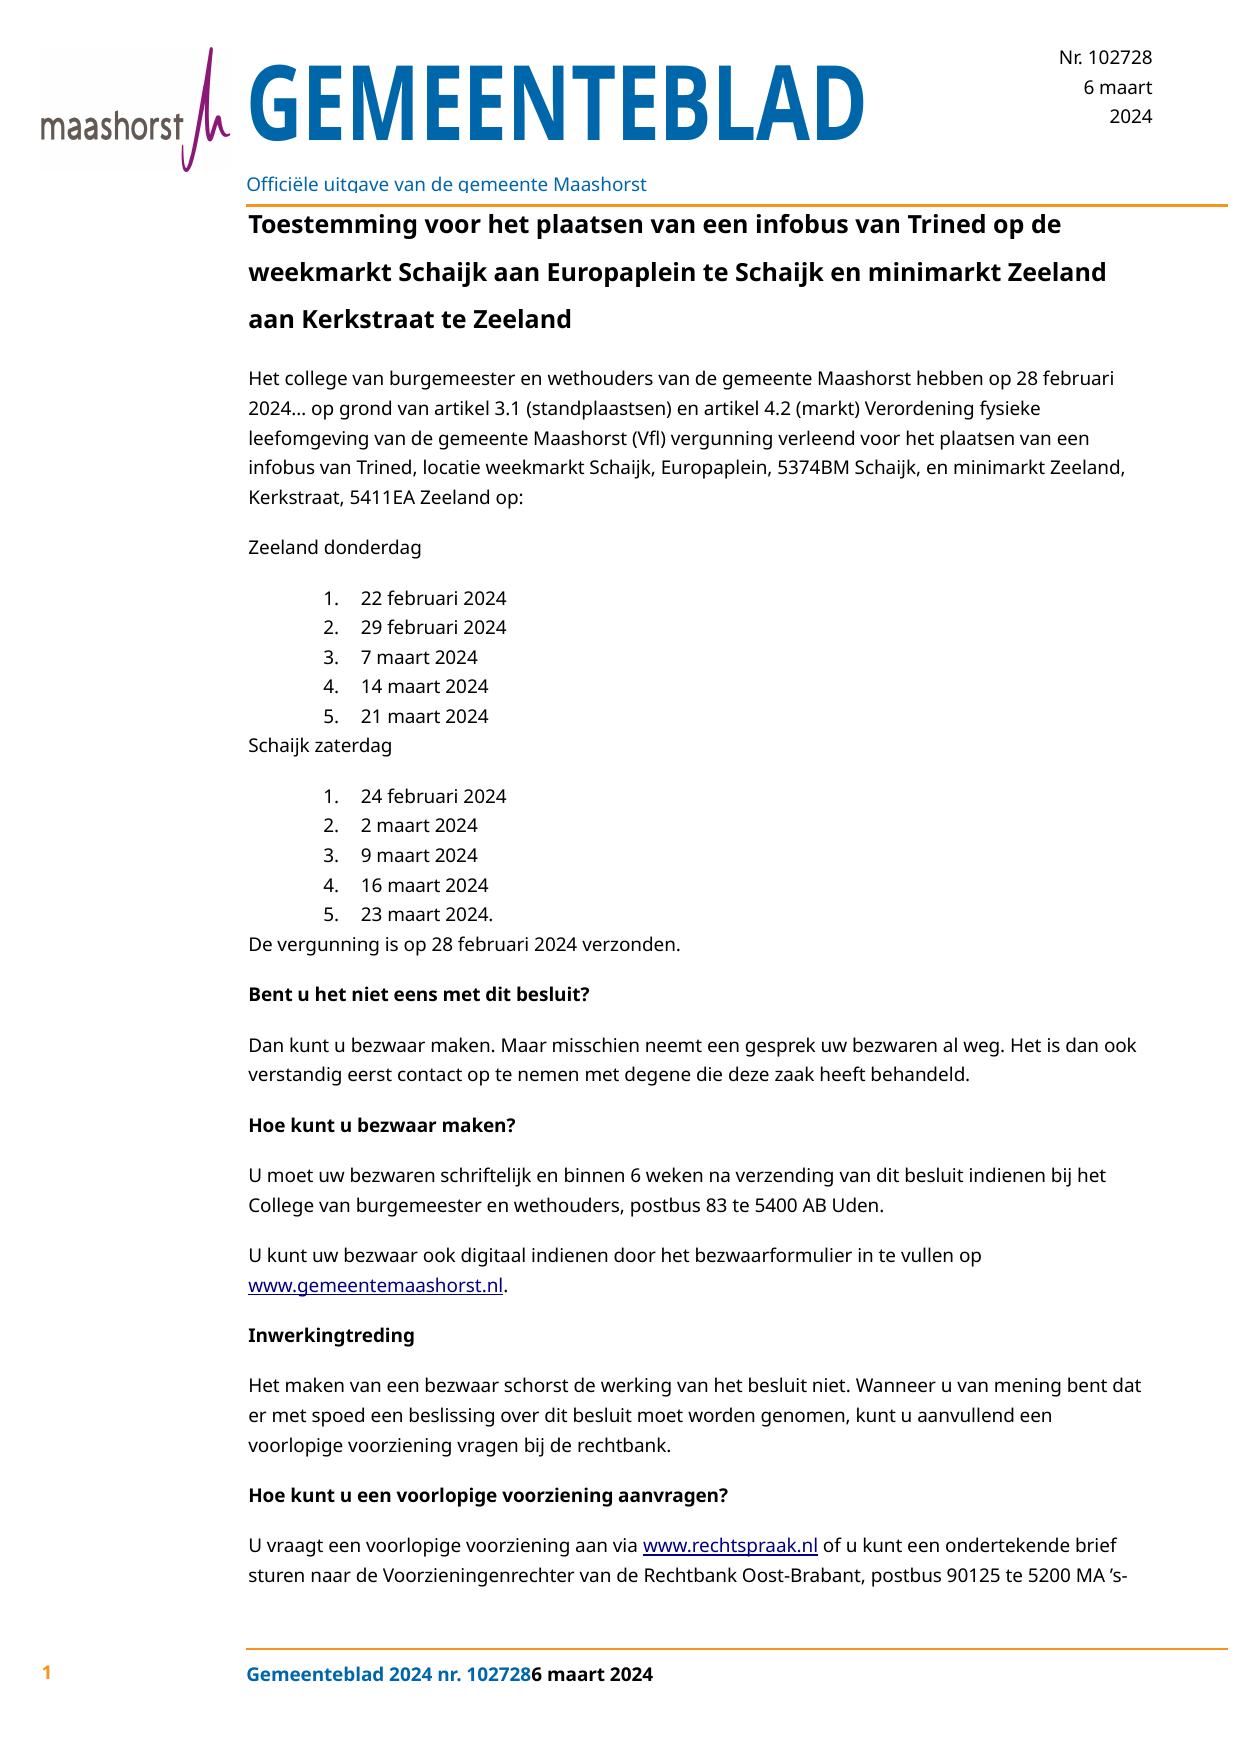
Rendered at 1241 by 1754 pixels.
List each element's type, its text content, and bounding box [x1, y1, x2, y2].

text Het maken van een bezwaar schorst de werking van het besluit niet. Wanneer u van mening bent dat er met spoed een beslissing over dit besluit moet worden genomen, kunt u aanvullend een voorlopige voorziening vragen bij de rechtbank. [248, 1373, 1152, 1457]
list 2 maart 2024 [323, 813, 1152, 838]
text De vergunning is op 28 februari 2024 verzonden. [248, 931, 1152, 957]
list 16 maart 2024 [323, 872, 1152, 897]
text Het college van burgemeester en wethouders van de gemeente Maashorst hebben op 28 februari 2024… op grond van artikel 3.1 (standplaastsen) en artikel 4.2 (markt) Verordening fysieke leefomgeving van de gemeente Maashorst (Vfl) vergunning verleend voor het plaatsen van een infobus van Trined, locatie weekmarkt Schaijk, Europaplein, 5374BM Schaijk, en minimarkt Zeeland, Kerkstraat, 5411EA Zeeland op: [248, 366, 1152, 509]
list 22 februari 2024 [323, 585, 1152, 610]
text Inwerkingtreding [248, 1322, 1152, 1348]
text Hoe kunt u bezwaar maken? [248, 1112, 1152, 1137]
list 29 februari 2024 [323, 614, 1152, 640]
text Toestemming voor het plaatsen van een infobus van Trined op de weekmarkt Schaijk aan Europaplein te Schaijk en minimarkt Zeeland aan Kerkstraat te Zeeland [248, 207, 1152, 336]
text U kunt uw bezwaar ook digitaal indienen door het bezwaarformulier in te vullen op www.gemeentemaashorst.nl. [248, 1242, 1152, 1297]
list 7 maart 2024 [323, 644, 1152, 669]
text Schaijk zaterdag [248, 733, 1152, 758]
picture [41, 47, 231, 172]
list 24 februari 2024 [323, 783, 1152, 809]
text Dan kunt u bezwaar maken. Maar misschien neemt een gesprek uw bezwaren al weg. Het is dan ook verstandig eerst contact op te nemen met degene die deze zaak heeft behandeld. [248, 1032, 1152, 1087]
text Zeeland donderdag [248, 534, 1152, 560]
text Hoe kunt u een voorlopige voorziening aanvragen? [248, 1482, 1152, 1508]
list 21 maart 2024 [323, 703, 1152, 729]
list 14 maart 2024 [323, 673, 1152, 699]
text Bent u het niet eens met dit besluit? [248, 981, 1152, 1007]
list 9 maart 2024 [323, 842, 1152, 868]
text U moet uw bezwaren schriftelijk en binnen 6 weken na verzending van dit besluit indienen bij het College van burgemeester en wethouders, postbus 83 te 5400 AB Uden. [248, 1162, 1152, 1217]
list 23 maart 2024. [323, 901, 1152, 927]
text U vraagt een voorlopige voorziening aan via www.rechtspraak.nl of u kunt een ondertekende brief sturen naar de Voorzieningenrechter van de Rechtbank Oost-Brabant, postbus 90125 te 5200 MA ’s- [248, 1533, 1152, 1588]
